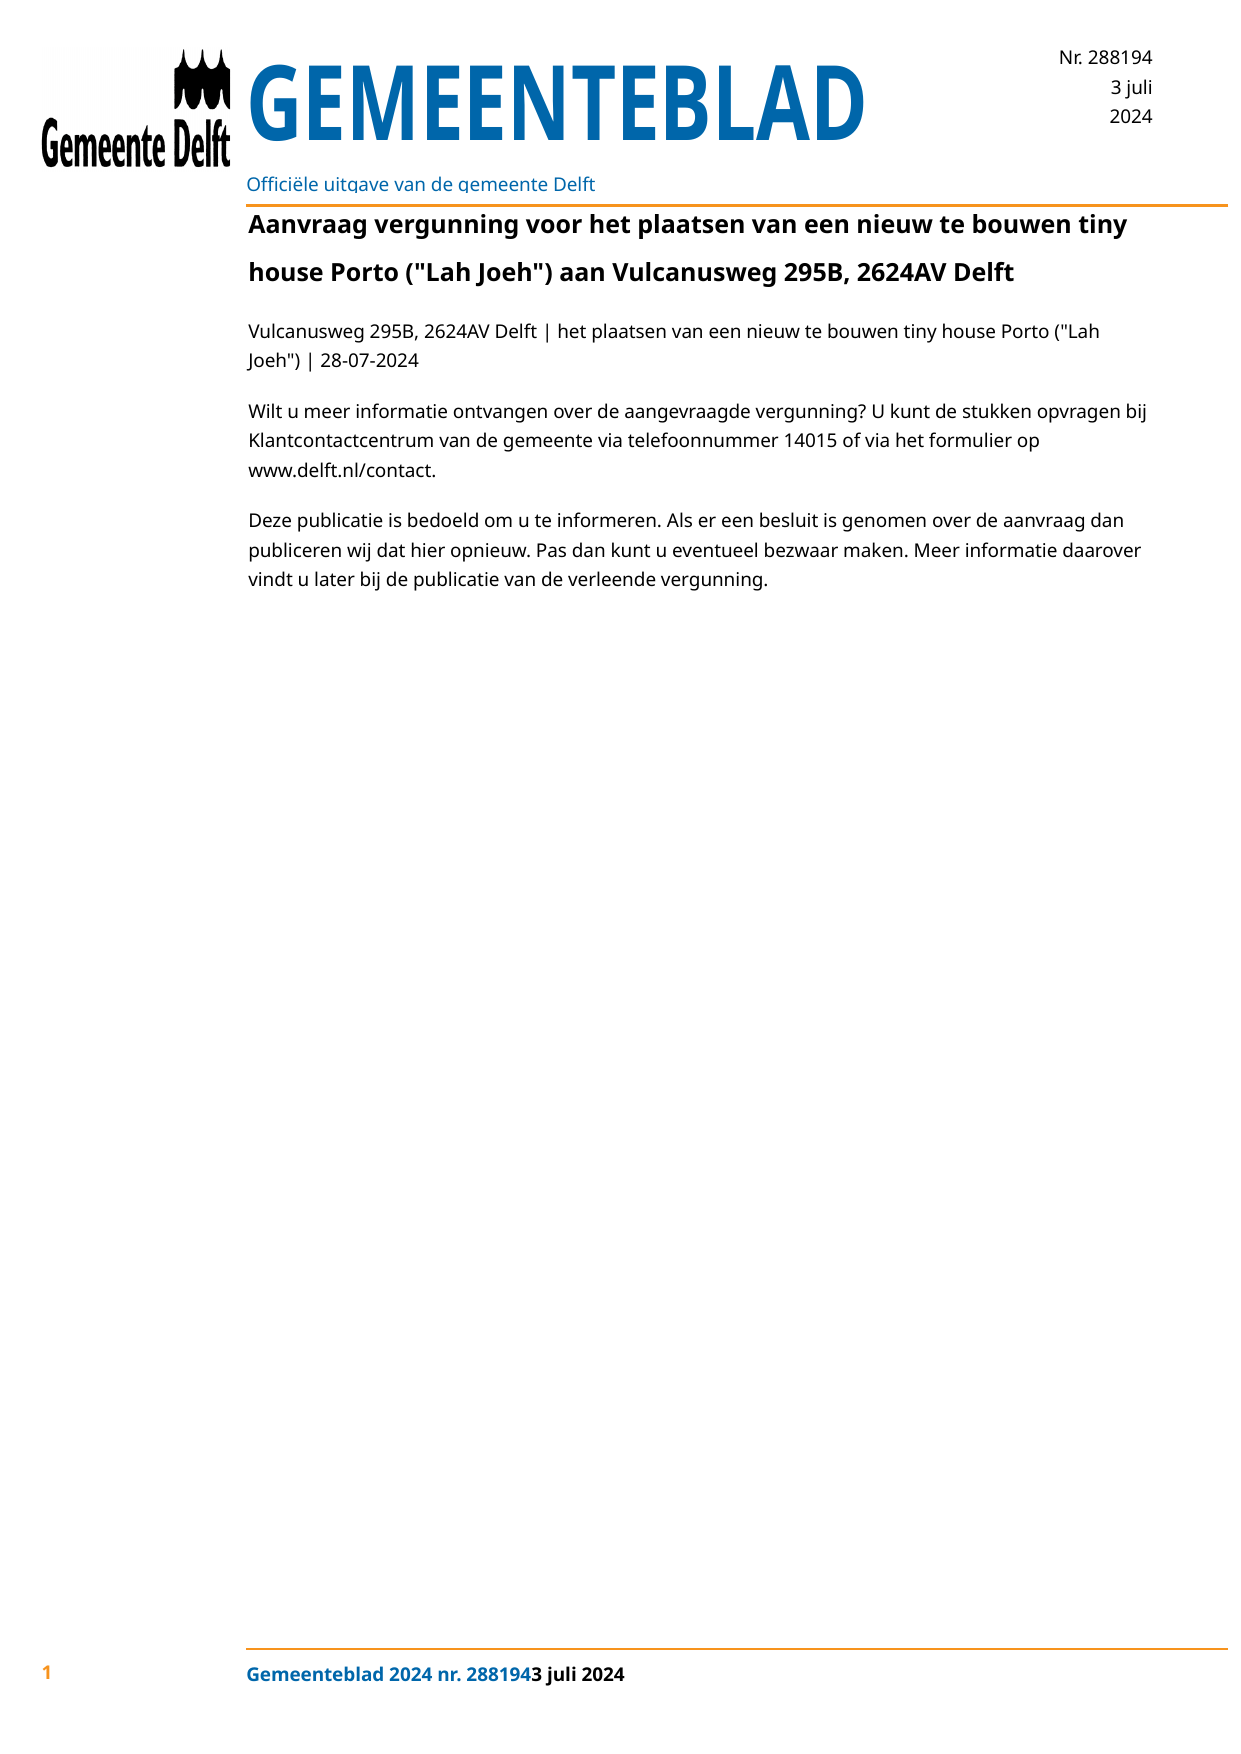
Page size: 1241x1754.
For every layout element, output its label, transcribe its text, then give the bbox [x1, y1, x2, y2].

text Deze publicatie is bedoeld om u te informeren. Als er een besluit is genomen over de aanvraag dan publiceren wij dat hier opnieuw. Pas dan kunt u eventueel bezwaar maken. Meer informatie daarover vindt u later bij de publicatie van de verleende vergunning. [248, 507, 1152, 592]
text Vulcanusweg 295B, 2624AV Delft | het plaatsen van een nieuw te bouwen tiny house Porto ("Lah Joeh") | 28-07-2024 [248, 318, 1152, 373]
picture [41, 47, 231, 172]
text Aanvraag vergunning voor het plaatsen van een nieuw te bouwen tiny house Porto ("Lah Joeh") aan Vulcanusweg 295B, 2624AV Delft [248, 207, 1152, 288]
text Wilt u meer informatie ontvangen over de aangevraagde vergunning? U kunt de stukken opvragen bij Klantcontactcentrum van de gemeente via telefoonnummer 14015 of via het formulier op www.delft.nl/contact. [248, 398, 1152, 483]
